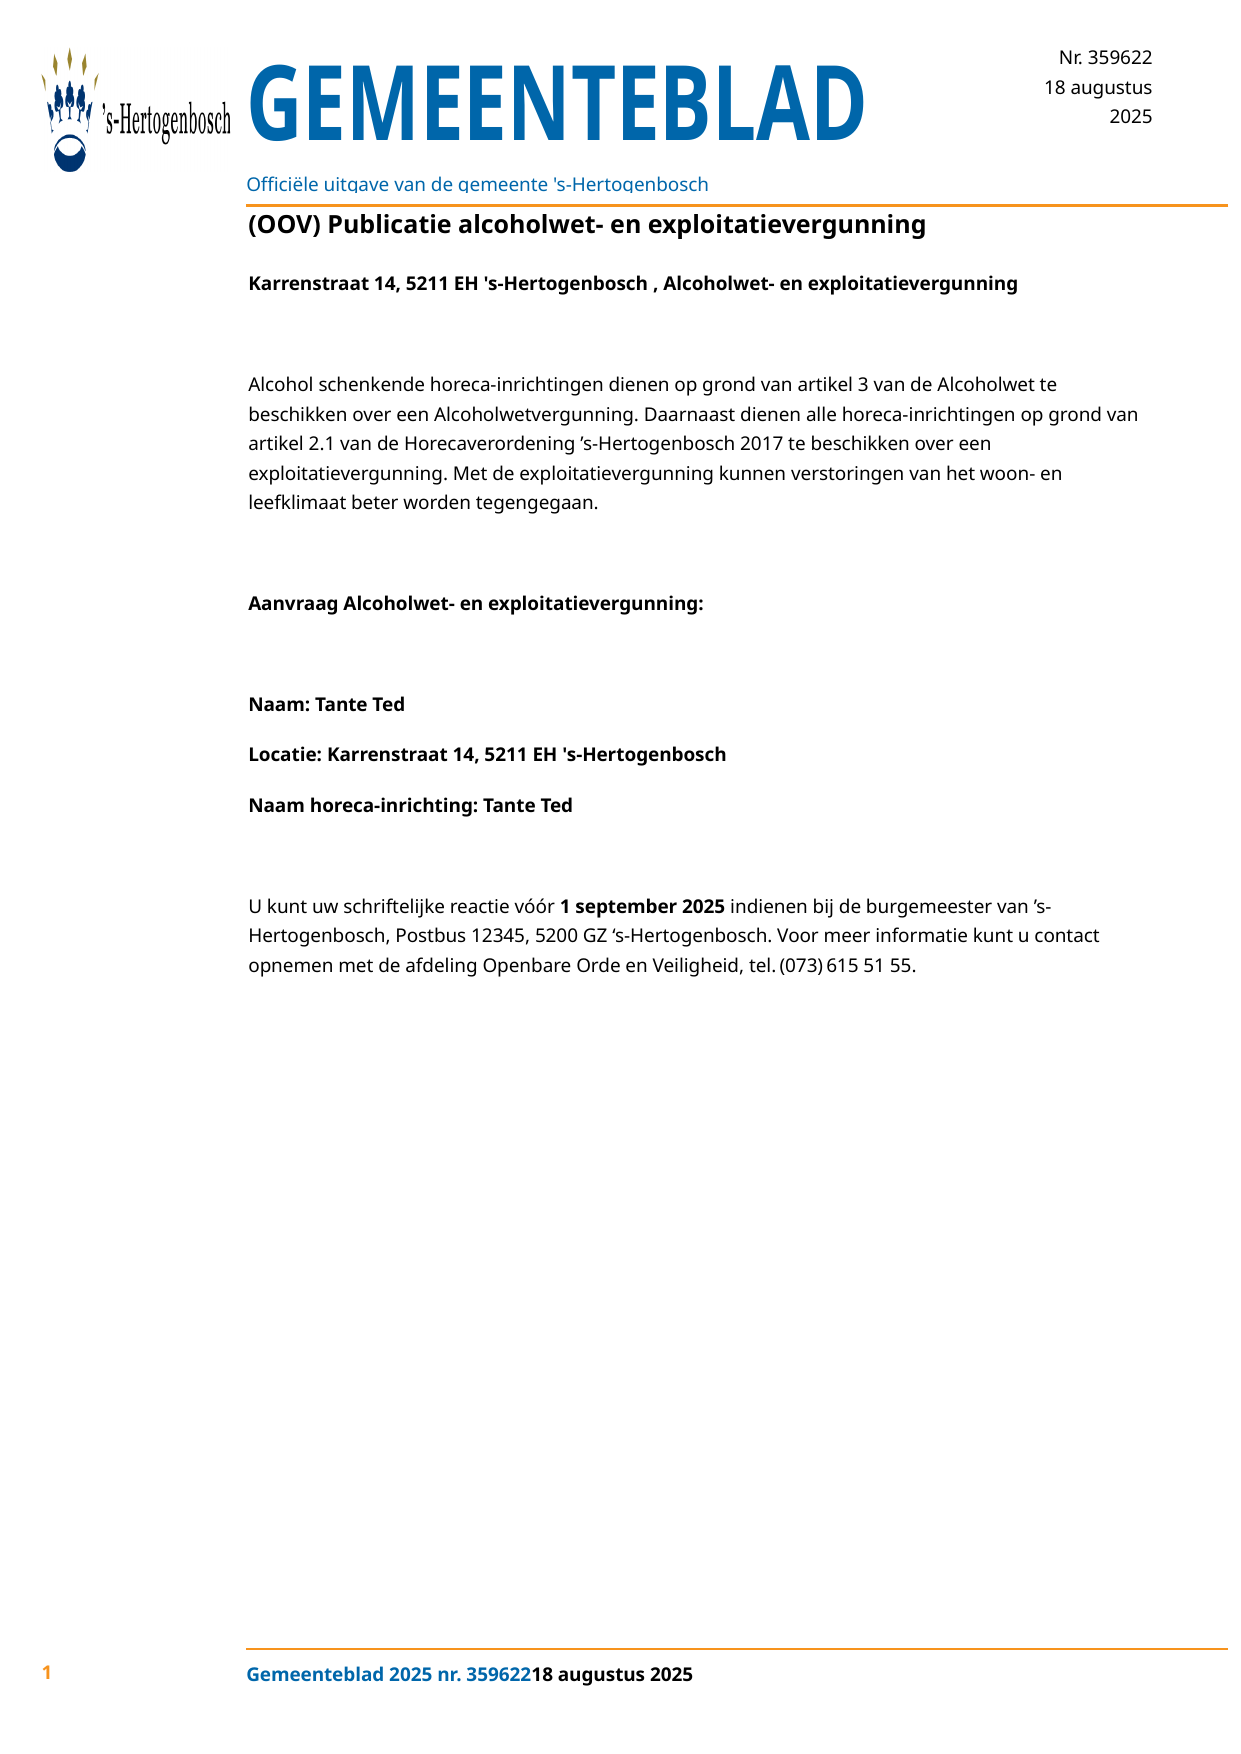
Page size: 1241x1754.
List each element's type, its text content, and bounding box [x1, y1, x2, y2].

text Aanvraag Alcoholwet- en exploitatievergunning: [248, 590, 1152, 616]
text Karrenstraat 14, 5211 EH 's-Hertogenbosch , Alcoholwet- en exploitatievergunning [248, 270, 1152, 296]
text Naam: Tante Ted [248, 691, 1152, 717]
text Locatie: Karrenstraat 14, 5211 EH 's-Hertogenbosch [248, 742, 1152, 767]
text Naam horeca-inrichting: Tante Ted [248, 792, 1152, 818]
picture [41, 47, 231, 172]
text U kunt uw schriftelijke reactie vóór 1 september 2025 indienen bij de burgemeester van ’s-Hertogenbosch, Postbus 12345, 5200 GZ ‘s-Hertogenbosch. Voor meer informatie kunt u contact opnemen met de afdeling Openbare Orde en Veiligheid, tel. (073) 615 51 55. [248, 893, 1152, 978]
text Alcohol schenkende horeca-inrichtingen dienen op grond van artikel 3 van de Alcoholwet te beschikken over een Alcoholwetvergunning. Daarnaast dienen alle horeca-inrichtingen op grond van artikel 2.1 van de Horecaverordening ’s-Hertogenbosch 2017 te beschikken over een exploitatievergunning. Met de exploitatievergunning kunnen verstoringen van het woon- en leefklimaat beter worden tegengegaan. [248, 371, 1152, 515]
text (OOV) Publicatie alcoholwet- en exploitatievergunning [248, 207, 1152, 241]
